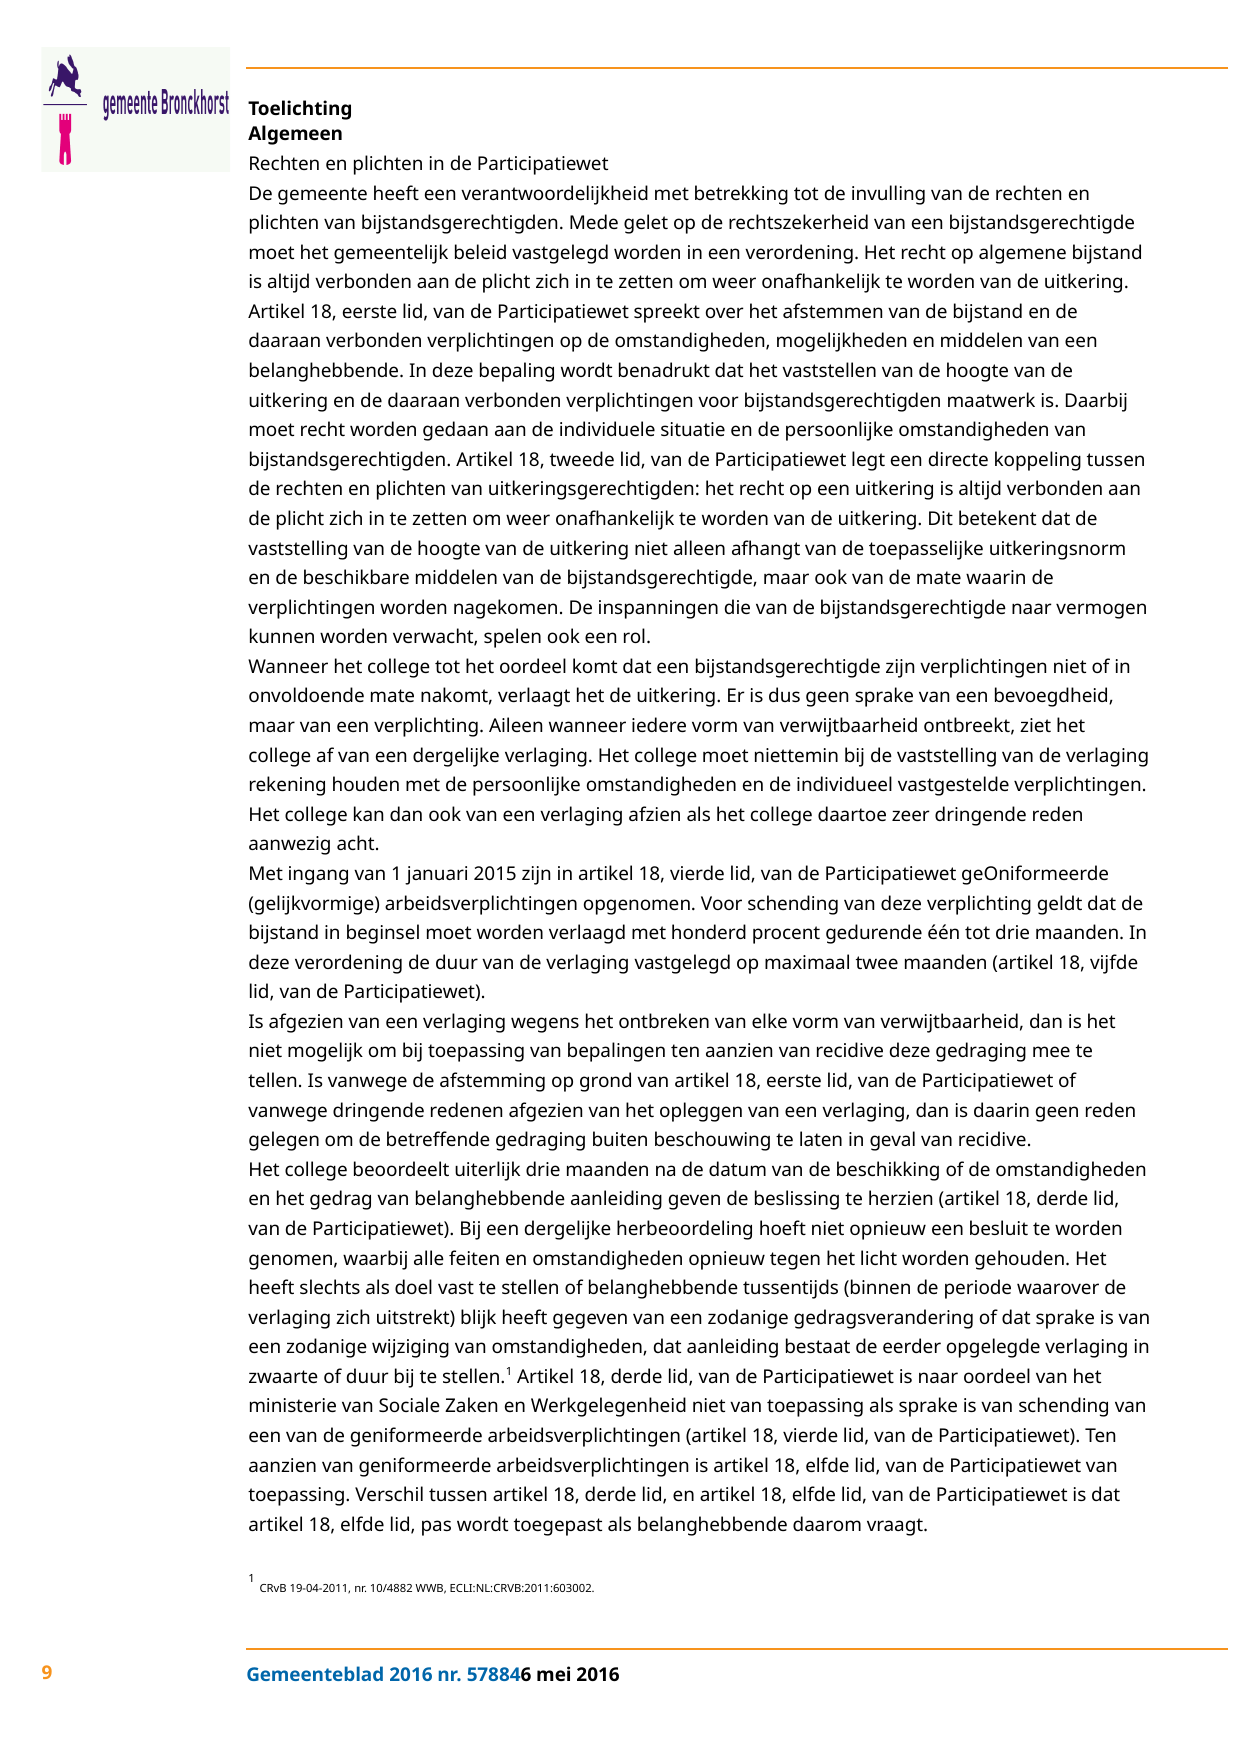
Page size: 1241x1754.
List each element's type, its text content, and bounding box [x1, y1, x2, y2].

picture [41, 47, 231, 172]
text Met ingang van 1 januari 2015 zijn in artikel 18, vierde lid, van de Participatiewet geOniformeerde (gelijkvormige) arbeidsverplichtingen opgenomen. Voor schending van deze verplichting geldt dat de bijstand in beginsel moet worden verlaagd met honderd procent gedurende één tot drie maanden. In deze verordening de duur van de verlaging vastgelegd op maximaal twee maanden (artikel 18, vijfde lid, van de Participatiewet). [248, 860, 1152, 1004]
text Het college beoordeelt uiterlijk drie maanden na de datum van de beschikking of de omstandigheden en het gedrag van belanghebbende aanleiding geven de beslissing te herzien (artikel 18, derde lid, van de Participatiewet). Bij een dergelijke herbeoordeling hoeft niet opnieuw een besluit te worden genomen, waarbij alle feiten en omstandigheden opnieuw tegen het licht worden gehouden. Het heeft slechts als doel vast te stellen of belanghebbende tussentijds (binnen de periode waarover de verlaging zich uitstrekt) blijk heeft gegeven van een zodanige gedragsverandering of dat sprake is van een zodanige wijziging van omstandigheden, dat aanleiding bestaat de eerder opgelegde verlaging in zwaarte of duur bij te stellen.1 Artikel 18, derde lid, van de Participatiewet is naar oordeel van het ministerie van Sociale Zaken en Werkgelegenheid niet van toepassing als sprake is van schending van een van de geniformeerde arbeidsverplichtingen (artikel 18, vierde lid, van de Participatiewet). Ten aanzien van geniformeerde arbeidsverplichtingen is artikel 18, elfde lid, van de Participatiewet van toepassing. Verschil tussen artikel 18, derde lid, en artikel 18, elfde lid, van de Participatiewet is dat artikel 18, elfde lid, pas wordt toegepast als belanghebbende daarom vraagt. [248, 1156, 1152, 1537]
text De gemeente heeft een verantwoordelijkheid met betrekking tot de invulling van de rechten en plichten van bijstandsgerechtigden. Mede gelet op de rechtszekerheid van een bijstandsgerechtigde moet het gemeentelijk beleid vastgelegd worden in een verordening. Het recht op algemene bijstand is altijd verbonden aan de plicht zich in te zetten om weer onafhankelijk te worden van de uitkering. [248, 180, 1152, 294]
text Rechten en plichten in de Participatiewet [248, 150, 1152, 176]
text Toelichting [248, 95, 1152, 121]
text Is afgezien van een verlaging wegens het ontbreken van elke vorm van verwijtbaarheid, dan is het niet mogelijk om bij toepassing van bepalingen ten aanzien van recidive deze gedraging mee te tellen. Is vanwege de afstemming op grond van artikel 18, eerste lid, van de Participatiewet of vanwege dringende redenen afgezien van het opleggen van een verlaging, dan is daarin geen reden gelegen om de betreffende gedraging buiten beschouwing te laten in geval van recidive. [248, 1008, 1152, 1152]
text Algemeen [248, 121, 1152, 146]
text 1 CRvB 19-04-2011, nr. 10/4882 WWB, ECLI:NL:CRVB:2011:603002. [248, 1570, 1152, 1596]
text Artikel 18, eerste lid, van de Participatiewet spreekt over het afstemmen van de bijstand en de daaraan verbonden verplichtingen op de omstandigheden, mogelijkheden en middelen van een belanghebbende. In deze bepaling wordt benadrukt dat het vaststellen van de hoogte van de uitkering en de daaraan verbonden verplichtingen voor bijstandsgerechtigden maatwerk is. Daarbij moet recht worden gedaan aan de individuele situatie en de persoonlijke omstandigheden van bijstandsgerechtigden. Artikel 18, tweede lid, van de Participatiewet legt een directe koppeling tussen de rechten en plichten van uitkeringsgerechtigden: het recht op een uitkering is altijd verbonden aan de plicht zich in te zetten om weer onafhankelijk te worden van de uitkering. Dit betekent dat de vaststelling van de hoogte van de uitkering niet alleen afhangt van de toepasselijke uitkeringsnorm en de beschikbare middelen van de bijstandsgerechtigde, maar ook van de mate waarin de verplichtingen worden nagekomen. De inspanningen die van de bijstandsgerechtigde naar vermogen kunnen worden verwacht, spelen ook een rol. [248, 298, 1152, 649]
text Wanneer het college tot het oordeel komt dat een bijstandsgerechtigde zijn verplichtingen niet of in onvoldoende mate nakomt, verlaagt het de uitkering. Er is dus geen sprake van een bevoegdheid, maar van een verplichting. Aileen wanneer iedere vorm van verwijtbaarheid ontbreekt, ziet het college af van een dergelijke verlaging. Het college moet niettemin bij de vaststelling van de verlaging rekening houden met de persoonlijke omstandigheden en de individueel vastgestelde verplichtingen. Het college kan dan ook van een verlaging afzien als het college daartoe zeer dringende reden aanwezig acht. [248, 653, 1152, 856]
